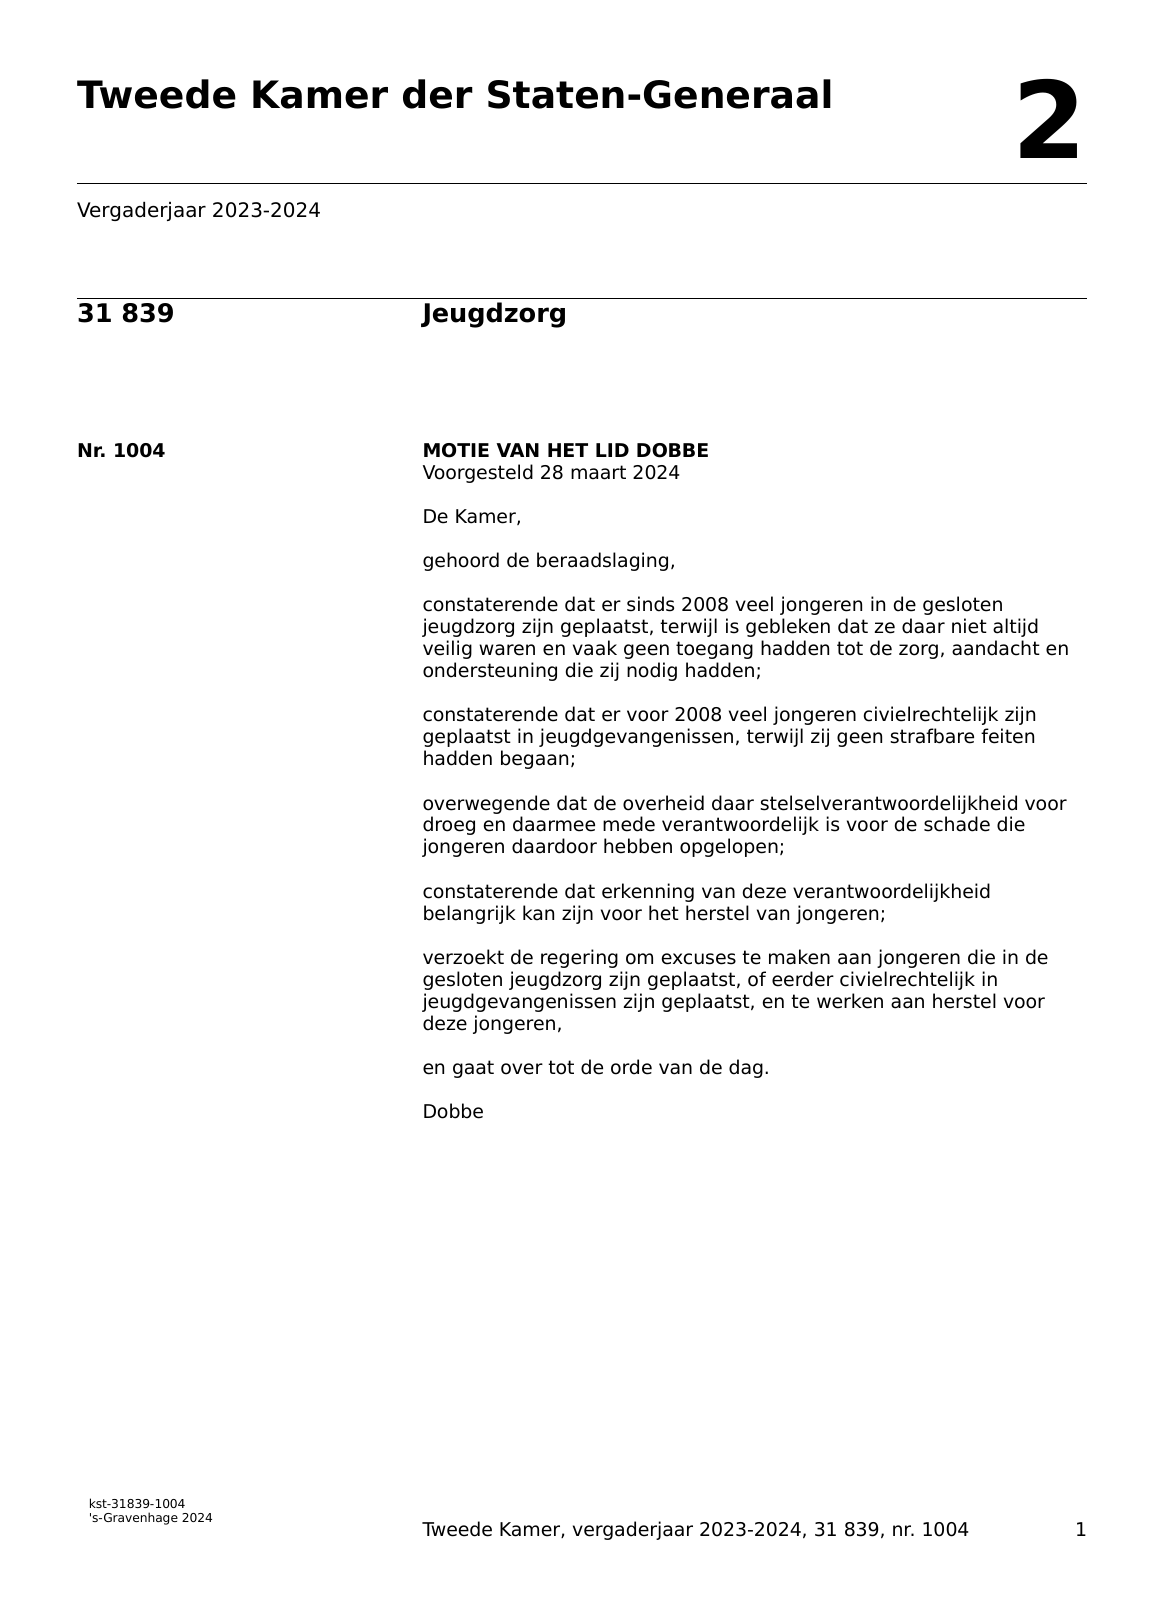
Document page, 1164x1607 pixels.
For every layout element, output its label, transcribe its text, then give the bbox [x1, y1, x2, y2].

subtitle Nr. 1004 MOTIE VAN HET LID DOBBE [77, 440, 1087, 462]
text en gaat over tot de orde van de dag. [422, 1057, 1087, 1079]
text overwegende dat de overheid daar stelselverantwoordelijkheid voor droeg en daarmee mede verantwoordelijk is voor de schade die jongeren daardoor hebben opgelopen; [422, 792, 1087, 858]
subtitle 31 839 Jeugdzorg [77, 299, 1087, 329]
table_header 2 [886, 59, 1087, 183]
text 's-Gravenhage 2024 [88, 1511, 323, 1525]
text constaterende dat er voor 2008 veel jongeren civielrechtelijk zijn geplaatst in jeugdgevangenissen, terwijl zij geen strafbare feiten hadden begaan; [422, 704, 1087, 770]
text Dobbe [422, 1101, 1087, 1123]
text constaterende dat er sinds 2008 veel jongeren in de gesloten jeugdzorg zijn geplaatst, terwijl is gebleken dat ze daar niet altijd veilig waren en vaak geen toegang hadden tot de zorg, aandacht en ondersteuning die zij nodig hadden; [422, 594, 1087, 682]
table_header Tweede Kamer der Staten-Generaal [77, 59, 886, 183]
text Voorgesteld 28 maart 2024 [422, 462, 1087, 484]
text constaterende dat erkenning van deze verantwoordelijkheid belangrijk kan zijn voor het herstel van jongeren; [422, 881, 1087, 924]
text gehoord de beraadslaging, [422, 550, 1087, 572]
text verzoekt de regering om excuses te maken aan jongeren die in de gesloten jeugdzorg zijn geplaatst, of eerder civielrechtelijk in jeugdgevangenissen zijn geplaatst, en te werken aan herstel voor deze jongeren, [422, 947, 1087, 1034]
text De Kamer, [422, 506, 1087, 528]
text kst-31839-1004 [88, 1497, 323, 1511]
table_cell Vergaderjaar 2023-2024 [77, 184, 1087, 298]
